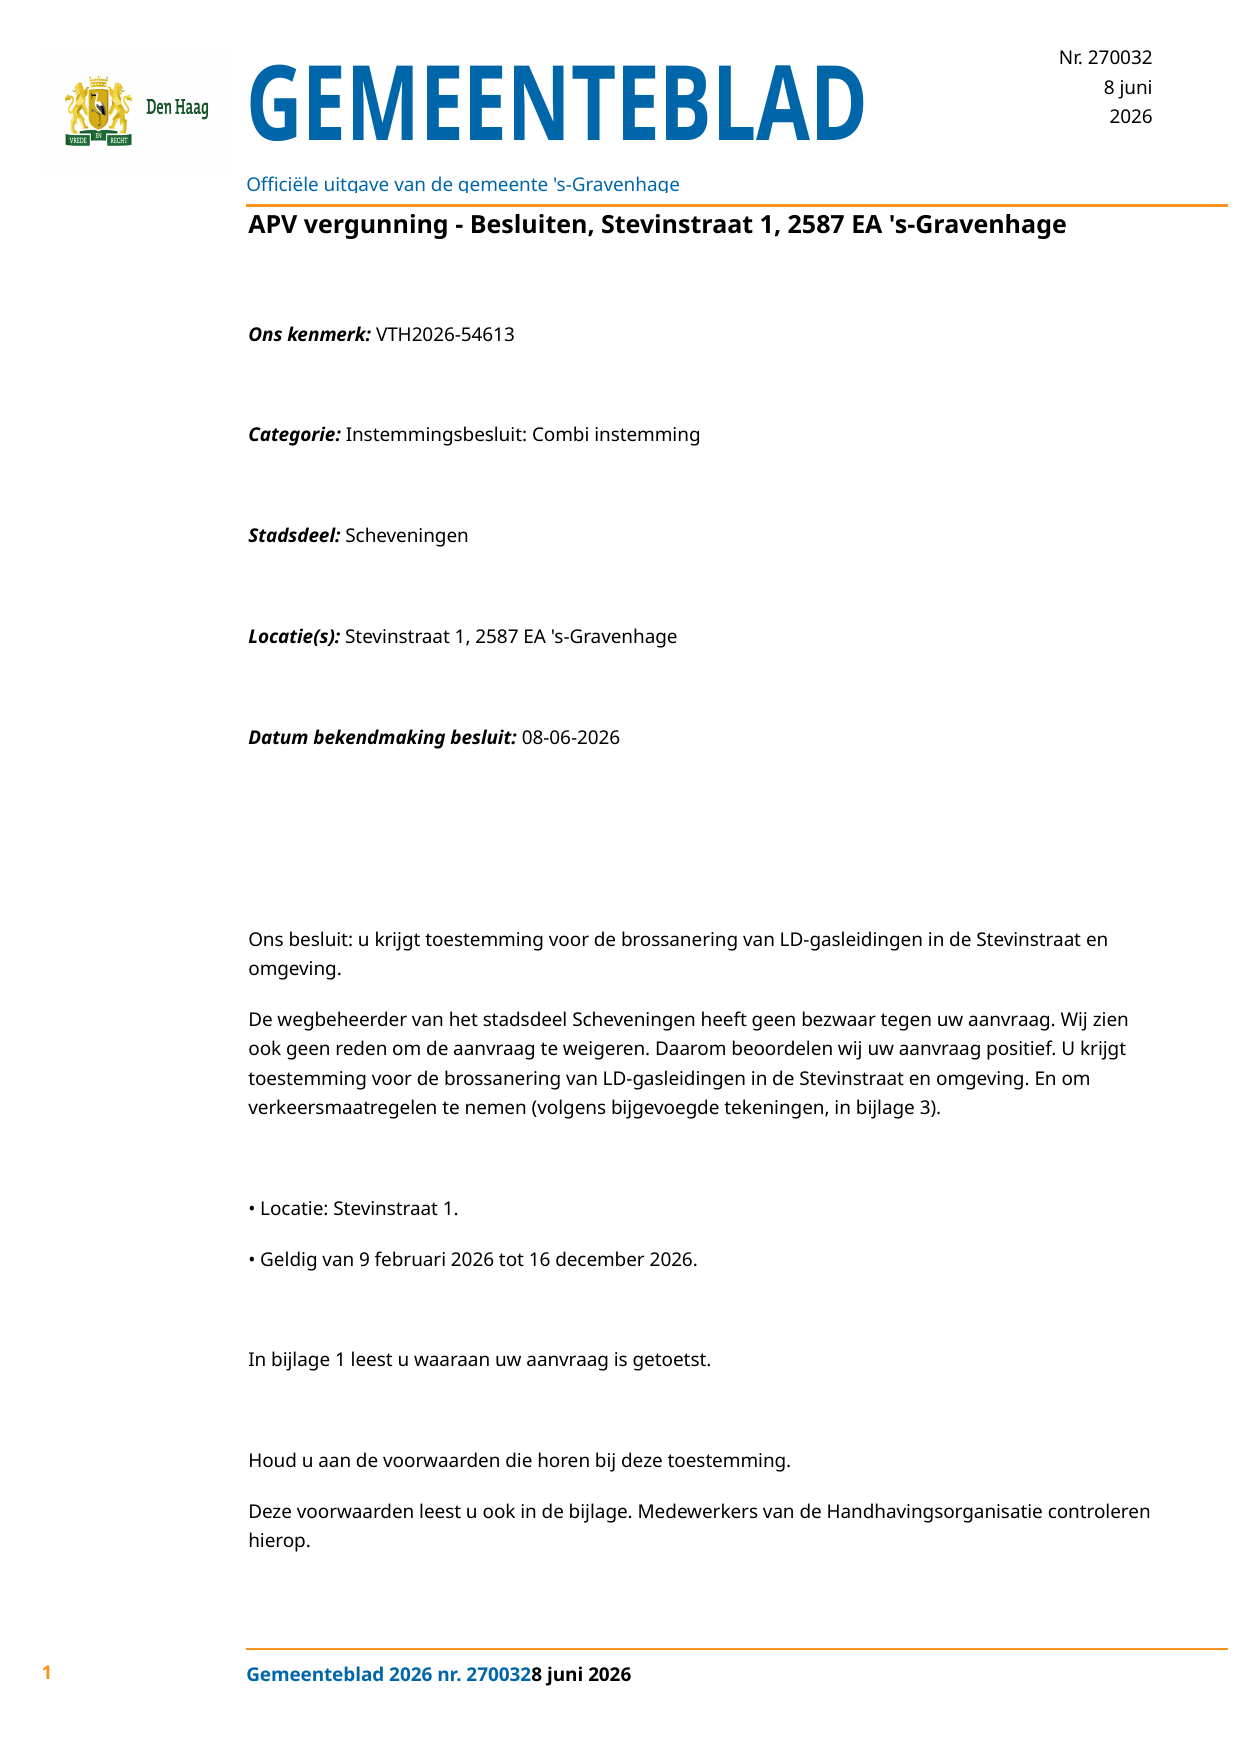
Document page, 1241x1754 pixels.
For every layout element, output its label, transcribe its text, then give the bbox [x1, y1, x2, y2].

text APV vergunning - Besluiten, Stevinstraat 1, 2587 EA 's-Gravenhage [248, 207, 1152, 241]
text Ons kenmerk: VTH2026-54613 [248, 321, 1152, 346]
text Houd u aan de voorwaarden die horen bij deze toestemming. [248, 1447, 1152, 1473]
text • Geldig van 9 februari 2026 tot 16 december 2026. [248, 1246, 1152, 1271]
text Deze voorwaarden leest u ook in de bijlage. Medewerkers van de Handhavingsorganisatie controleren hierop. [248, 1498, 1152, 1553]
text Ons besluit: u krijgt toestemming voor de brossanering van LD-gasleidingen in de Stevinstraat en omgeving. [248, 926, 1152, 981]
text Locatie(s): Stevinstraat 1, 2587 EA 's-Gravenhage [248, 623, 1152, 649]
text Datum bekendmaking besluit: 08-06-2026 [248, 724, 1152, 750]
text De wegbeheerder van het stadsdeel Scheveningen heeft geen bezwaar tegen uw aanvraag. Wij zien ook geen reden om de aanvraag te weigeren. Daarom beoordelen wij uw aanvraag positief. U krijgt toestemming voor de brossanering van LD-gasleidingen in de Stevinstraat en omgeving. En om verkeersmaatregelen te nemen (volgens bijgevoegde tekeningen, in bijlage 3). [248, 1006, 1152, 1120]
text Categorie: Instemmingsbesluit: Combi instemming [248, 422, 1152, 447]
text In bijlage 1 leest u waaraan uw aanvraag is getoetst. [248, 1347, 1152, 1372]
picture [41, 47, 231, 172]
text Stadsdeel: Scheveningen [248, 522, 1152, 548]
text • Locatie: Stevinstraat 1. [248, 1195, 1152, 1221]
